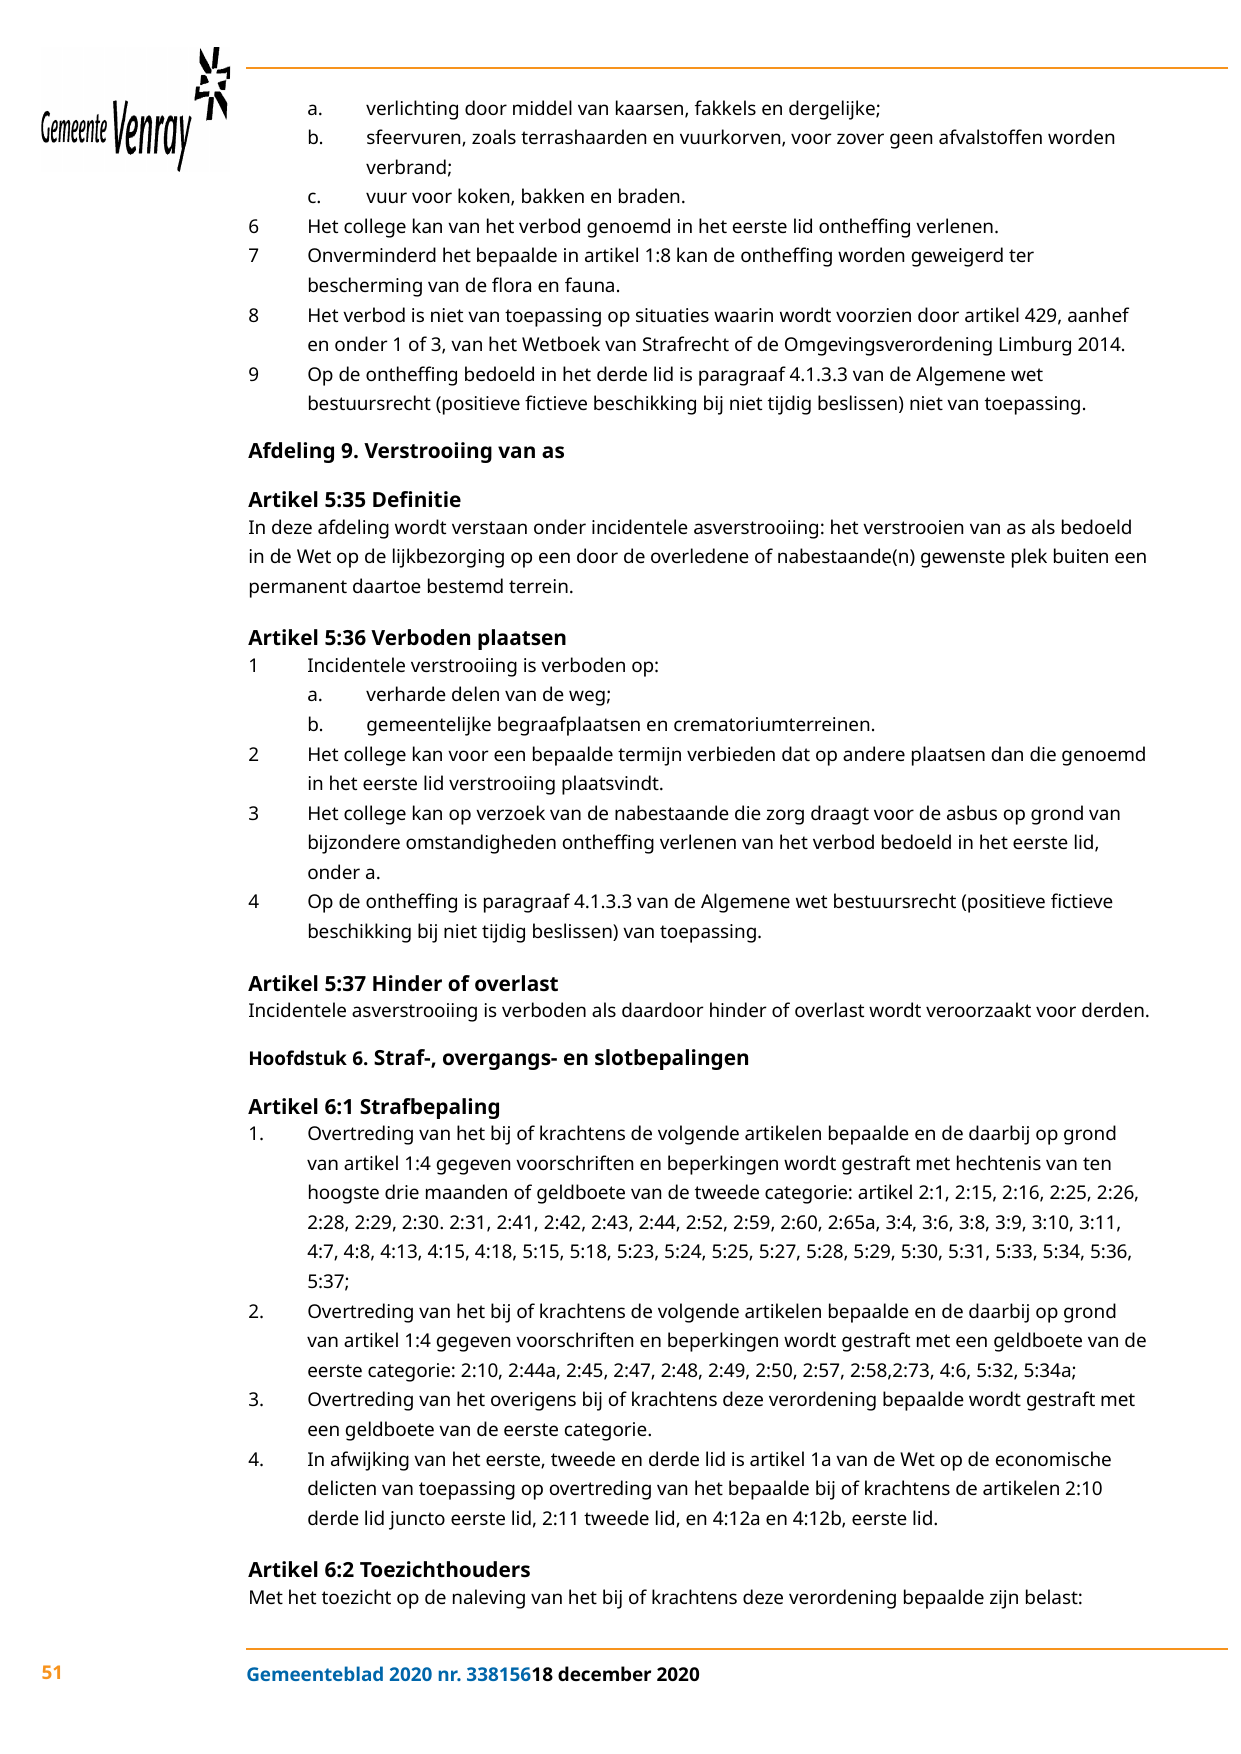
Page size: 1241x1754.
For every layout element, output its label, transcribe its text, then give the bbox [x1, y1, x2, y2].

text Artikel 5:35 Definitie [248, 486, 1152, 514]
picture [41, 47, 231, 172]
list vuur voor koken, bakken en braden. [307, 183, 1152, 209]
list verlichting door middel van kaarsen, fakkels en dergelijke; [307, 95, 1152, 121]
list Op de ontheffing bedoeld in het derde lid is paragraaf 4.1.3.3 van de Algemene wet bestuursrecht (positieve fictieve beschikking bij niet tijdig beslissen) niet van toepassing. [248, 361, 1152, 416]
list Het college kan voor een bepaalde termijn verbieden dat op andere plaatsen dan die genoemd in het eerste lid verstrooiing plaatsvindt. [248, 741, 1152, 796]
list Het verbod is niet van toepassing op situaties waarin wordt voorzien door artikel 429, aanhef en onder 1 of 3, van het Wetboek van Strafrecht of de Omgevingsverordening Limburg 2014. [248, 302, 1152, 357]
text Artikel 6:2 Toezichthouders [248, 1555, 1152, 1584]
text Artikel 5:36 Verboden plaatsen [248, 623, 1152, 652]
text Incidentele asverstrooiing is verboden als daardoor hinder of overlast wordt veroorzaakt voor derden. [248, 997, 1152, 1023]
list Incidentele verstrooiing is verboden op: [248, 652, 1152, 678]
list Overtreding van het bij of krachtens de volgende artikelen bepaalde en de daarbij op grond van artikel 1:4 gegeven voorschriften en beperkingen wordt gestraft met een geldboete van de eerste categorie: 2:10, 2:44a, 2:45, 2:47, 2:48, 2:49, 2:50, 2:57, 2:58,2:73, 4:6, 5:32, 5:34a; [248, 1298, 1152, 1383]
text In deze afdeling wordt verstaan onder incidentele asverstrooiing: het verstrooien van as als bedoeld in de Wet op de lijkbezorging op een door de overledene of nabestaande(n) gewenste plek buiten een permanent daartoe bestemd terrein. [248, 514, 1152, 599]
list verharde delen van de weg; [307, 682, 1152, 707]
list sfeervuren, zoals terrashaarden en vuurkorven, voor zover geen afvalstoffen worden verbrand; [307, 124, 1152, 180]
text Artikel 5:37 Hinder of overlast [248, 969, 1152, 997]
list Het college kan op verzoek van de nabestaande die zorg draagt voor de asbus op grond van bijzondere omstandigheden ontheffing verlenen van het verbod bedoeld in het eerste lid, onder a. [248, 800, 1152, 885]
text Hoofdstuk 6. Straf-, overgangs- en slotbepalingen [248, 1043, 1152, 1071]
list Op de ontheffing is paragraaf 4.1.3.3 van de Algemene wet bestuursrecht (positieve fictieve beschikking bij niet tijdig beslissen) van toepassing. [248, 889, 1152, 944]
text Met het toezicht op de naleving van het bij of krachtens deze verordening bepaalde zijn belast: [248, 1584, 1152, 1609]
list Het college kan van het verbod genoemd in het eerste lid ontheffing verlenen. [248, 213, 1152, 239]
list Onverminderd het bepaalde in artikel 1:8 kan de ontheffing worden geweigerd ter bescherming van de flora en fauna. [248, 243, 1152, 298]
text Artikel 6:1 Strafbepaling [248, 1092, 1152, 1120]
list Overtreding van het overigens bij of krachtens deze verordening bepaalde wordt gestraft met een geldboete van de eerste categorie. [248, 1387, 1152, 1442]
text Afdeling 9. Verstrooiing van as [248, 436, 1152, 465]
list In afwijking van het eerste, tweede en derde lid is artikel 1a van de Wet op de economische delicten van toepassing op overtreding van het bepaalde bij of krachtens de artikelen 2:10 derde lid juncto eerste lid, 2:11 tweede lid, en 4:12a en 4:12b, eerste lid. [248, 1446, 1152, 1531]
list gemeentelijke begraafplaatsen en crematoriumterreinen. [307, 711, 1152, 737]
list Overtreding van het bij of krachtens de volgende artikelen bepaalde en de daarbij op grond van artikel 1:4 gegeven voorschriften en beperkingen wordt gestraft met hechtenis van ten hoogste drie maanden of geldboete van de tweede categorie: artikel 2:1, 2:15, 2:16, 2:25, 2:26, 2:28, 2:29, 2:30. 2:31, 2:41, 2:42, 2:43, 2:44, 2:52, 2:59, 2:60, 2:65a, 3:4, 3:6, 3:8, 3:9, 3:10, 3:11, 4:7, 4:8, 4:13, 4:15, 4:18, 5:15, 5:18, 5:23, 5:24, 5:25, 5:27, 5:28, 5:29, 5:30, 5:31, 5:33, 5:34, 5:36, 5:37; [248, 1120, 1152, 1294]
